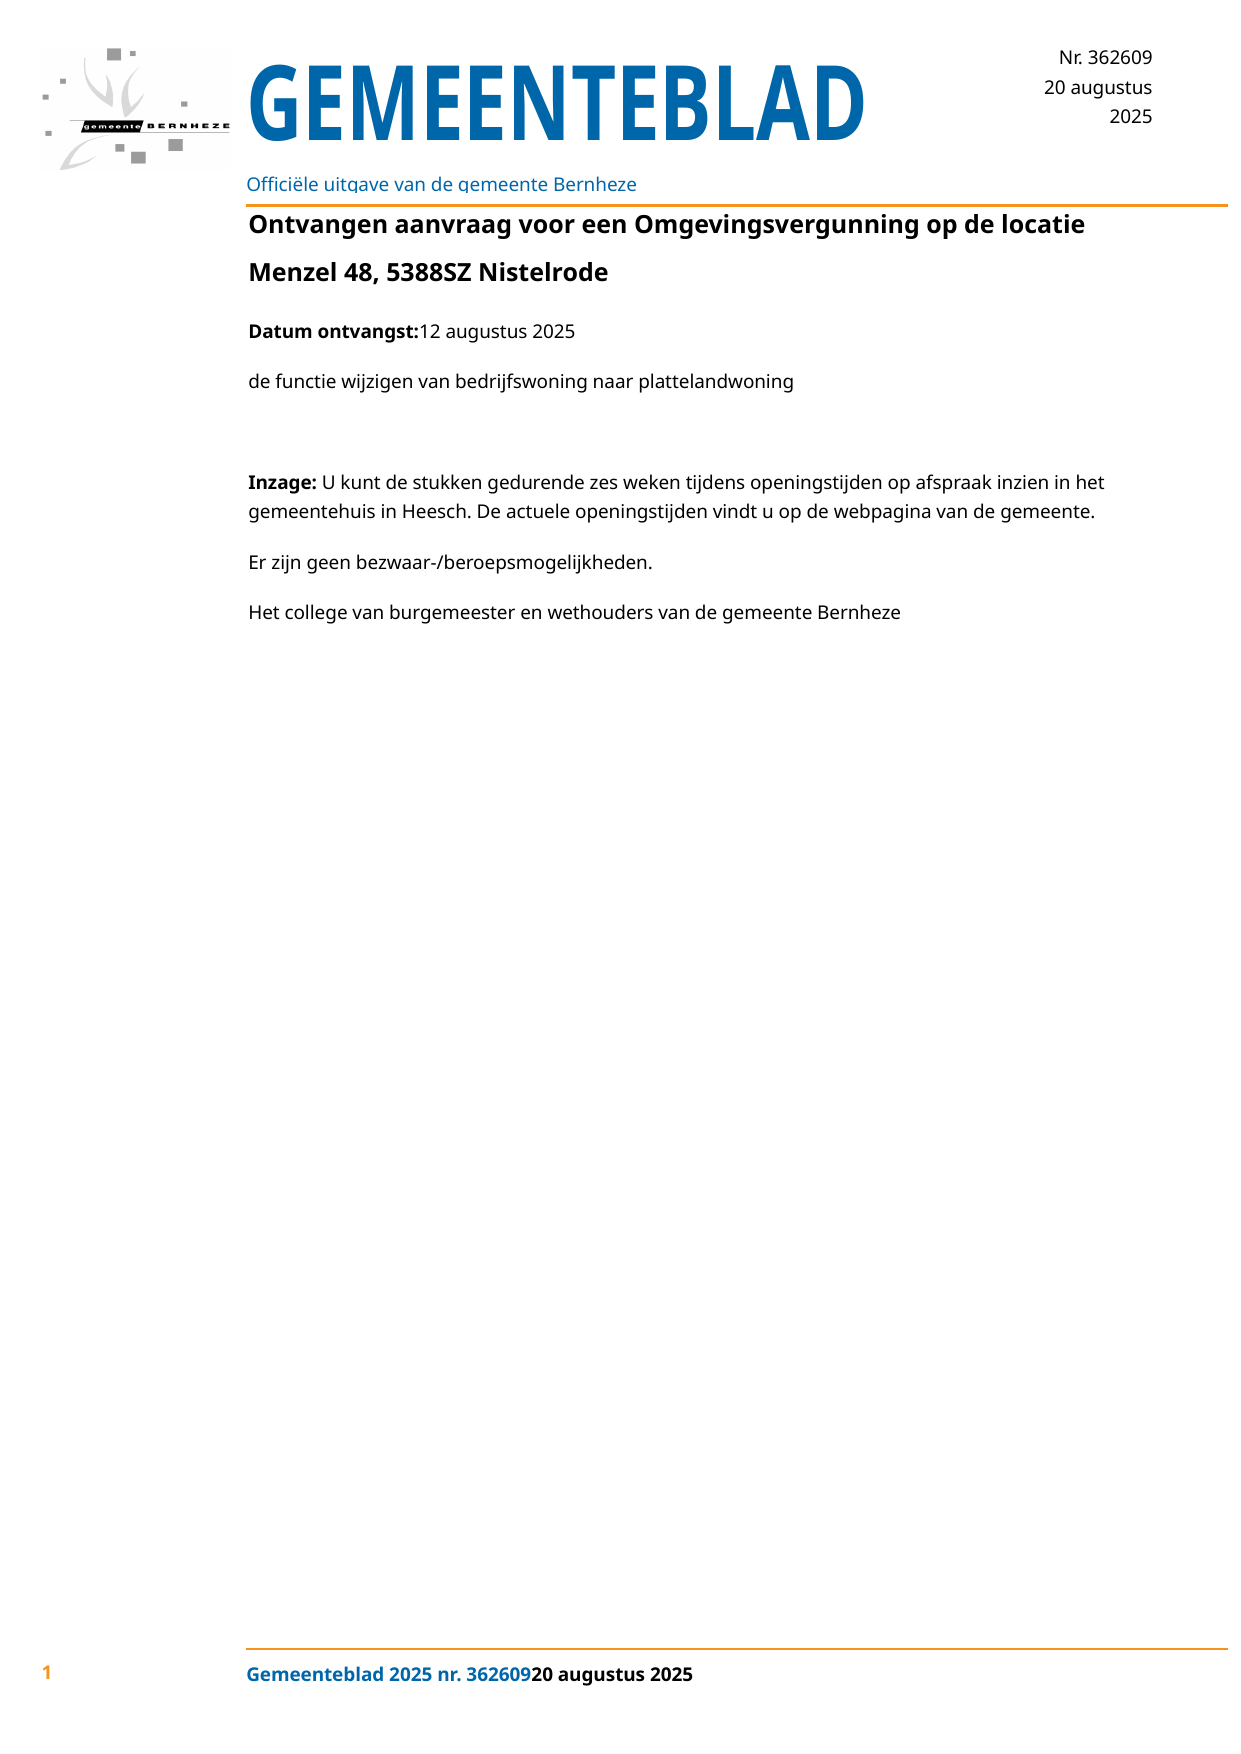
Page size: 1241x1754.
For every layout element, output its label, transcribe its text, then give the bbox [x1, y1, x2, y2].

picture [41, 47, 231, 172]
text Er zijn geen bezwaar-/beroepsmogelijkheden. [248, 549, 1152, 575]
text Ontvangen aanvraag voor een Omgevingsvergunning op de locatie Menzel 48, 5388SZ Nistelrode [248, 207, 1152, 288]
text Inzage: U kunt de stukken gedurende zes weken tijdens openingstijden op afspraak inzien in het gemeentehuis in Heesch. De actuele openingstijden vindt u op de webpagina van de gemeente. [248, 469, 1152, 524]
text Het college van burgemeester en wethouders van de gemeente Bernheze [248, 599, 1152, 625]
text Datum ontvangst:12 augustus 2025 [248, 318, 1152, 344]
text de functie wijzigen van bedrijfswoning naar plattelandwoning [248, 368, 1152, 394]
